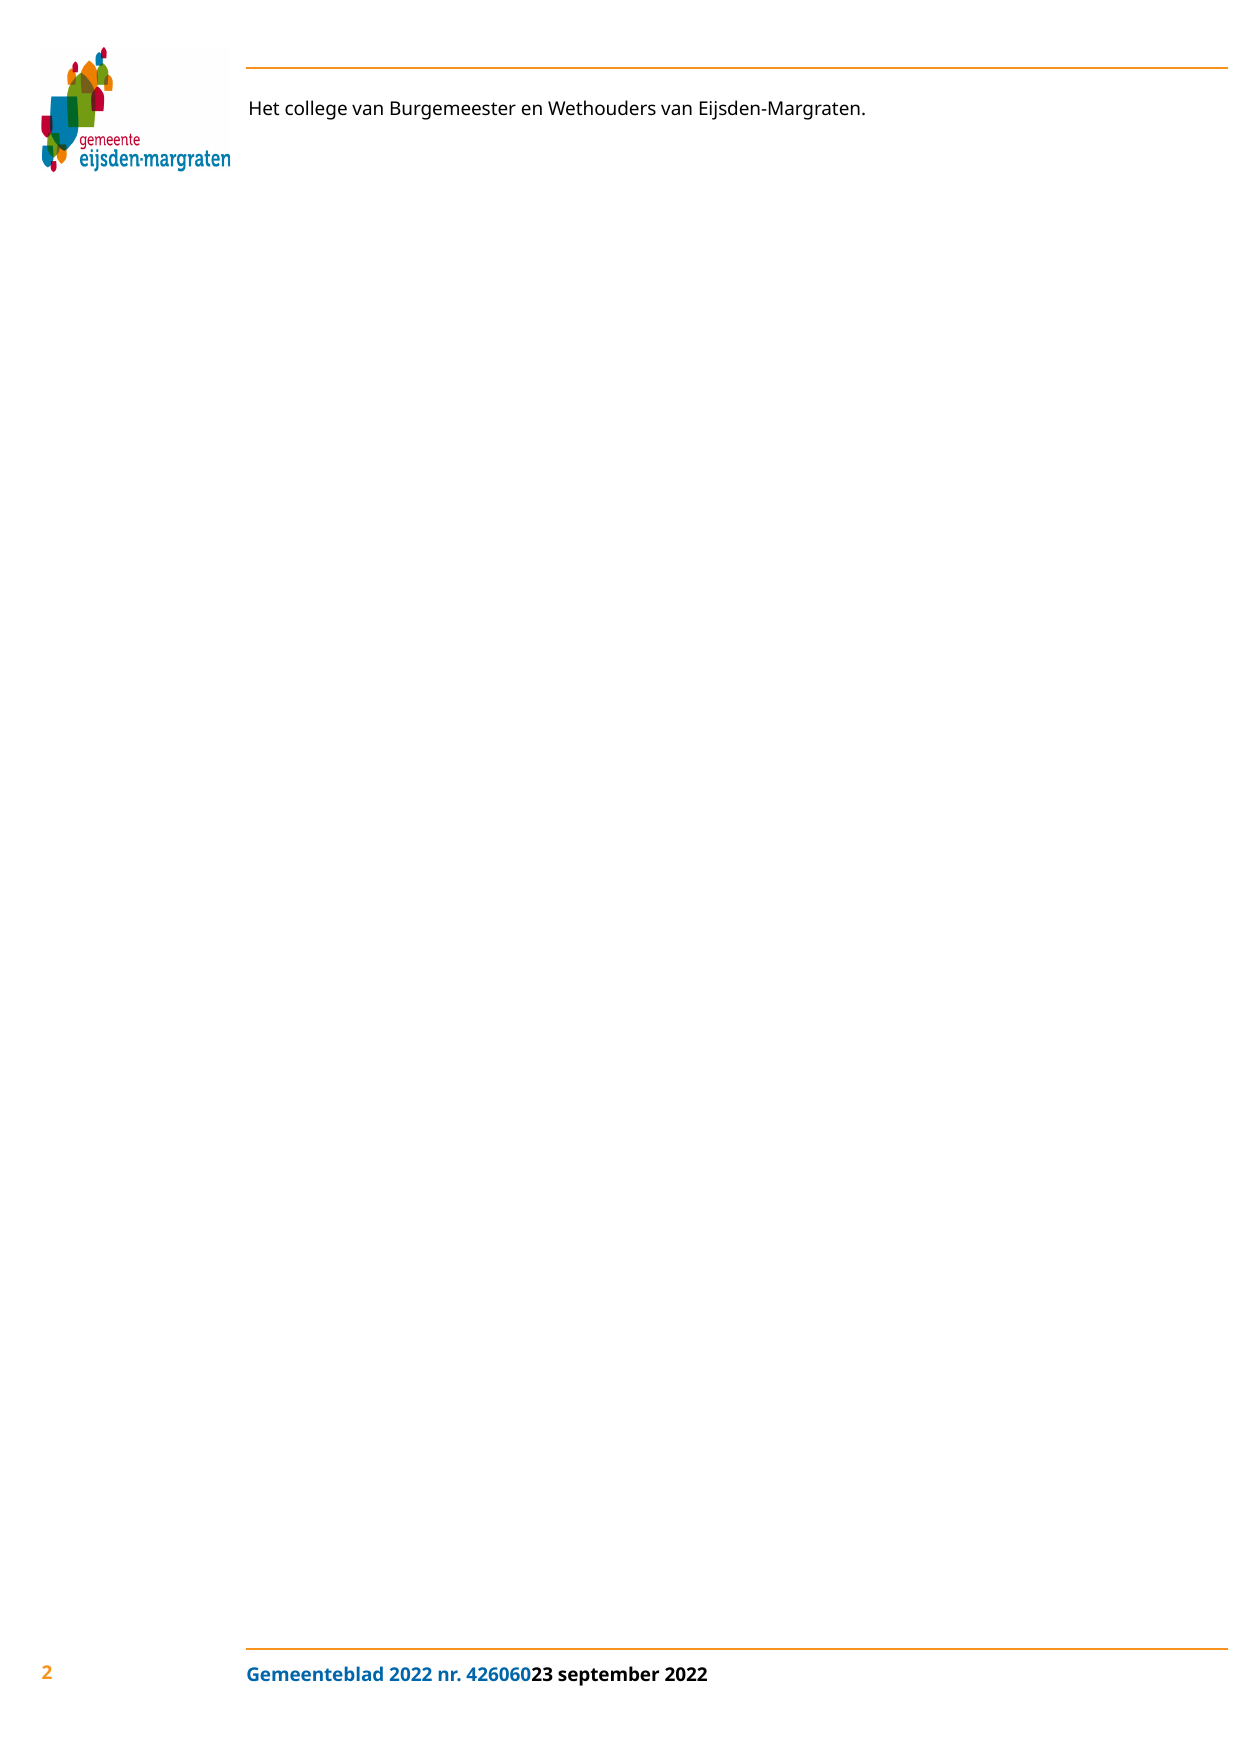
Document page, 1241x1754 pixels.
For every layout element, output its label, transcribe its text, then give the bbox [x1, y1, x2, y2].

text Het college van Burgemeester en Wethouders van Eijsden-Margraten. [248, 95, 1152, 121]
picture [41, 47, 231, 172]
